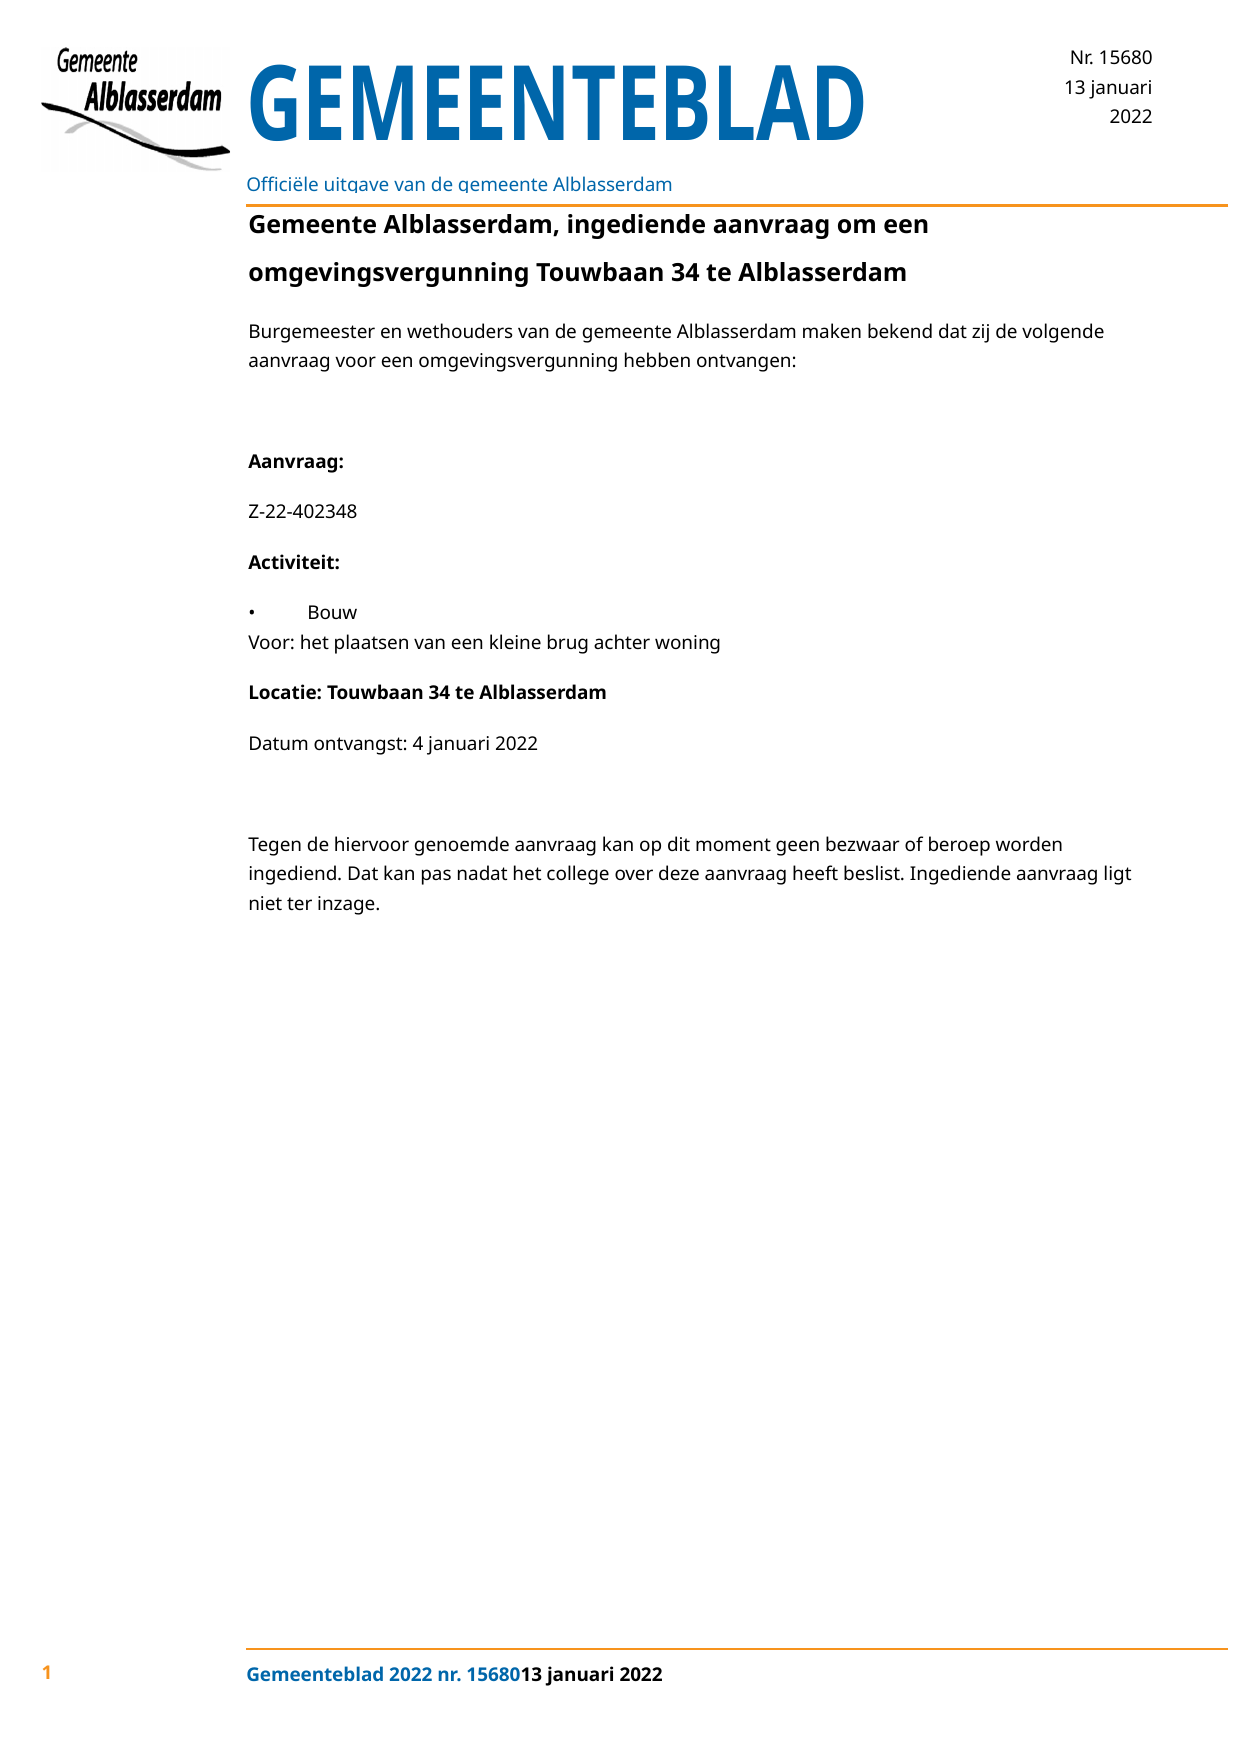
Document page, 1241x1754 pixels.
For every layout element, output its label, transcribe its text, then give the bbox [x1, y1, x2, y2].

text Voor: het plaatsen van een kleine brug achter woning [248, 629, 1152, 655]
text Aanvraag: [248, 448, 1152, 474]
text Activiteit: [248, 549, 1152, 575]
text Burgemeester en wethouders van de gemeente Alblasserdam maken bekend dat zij de volgende aanvraag voor een omgevingsvergunning hebben ontvangen: [248, 318, 1152, 373]
text Datum ontvangst: 4 januari 2022 [248, 730, 1152, 756]
text Tegen de hiervoor genoemde aanvraag kan op dit moment geen bezwaar of beroep worden ingediend. Dat kan pas nadat het college over deze aanvraag heeft beslist. Ingediende aanvraag ligt niet ter inzage. [248, 831, 1152, 916]
text Gemeente Alblasserdam, ingediende aanvraag om een omgevingsvergunning Touwbaan 34 te Alblasserdam [248, 207, 1152, 288]
picture [41, 47, 231, 172]
text Z-22-402348 [248, 499, 1152, 524]
list Bouw [248, 599, 1152, 625]
text Locatie: Touwbaan 34 te Alblasserdam [248, 679, 1152, 705]
